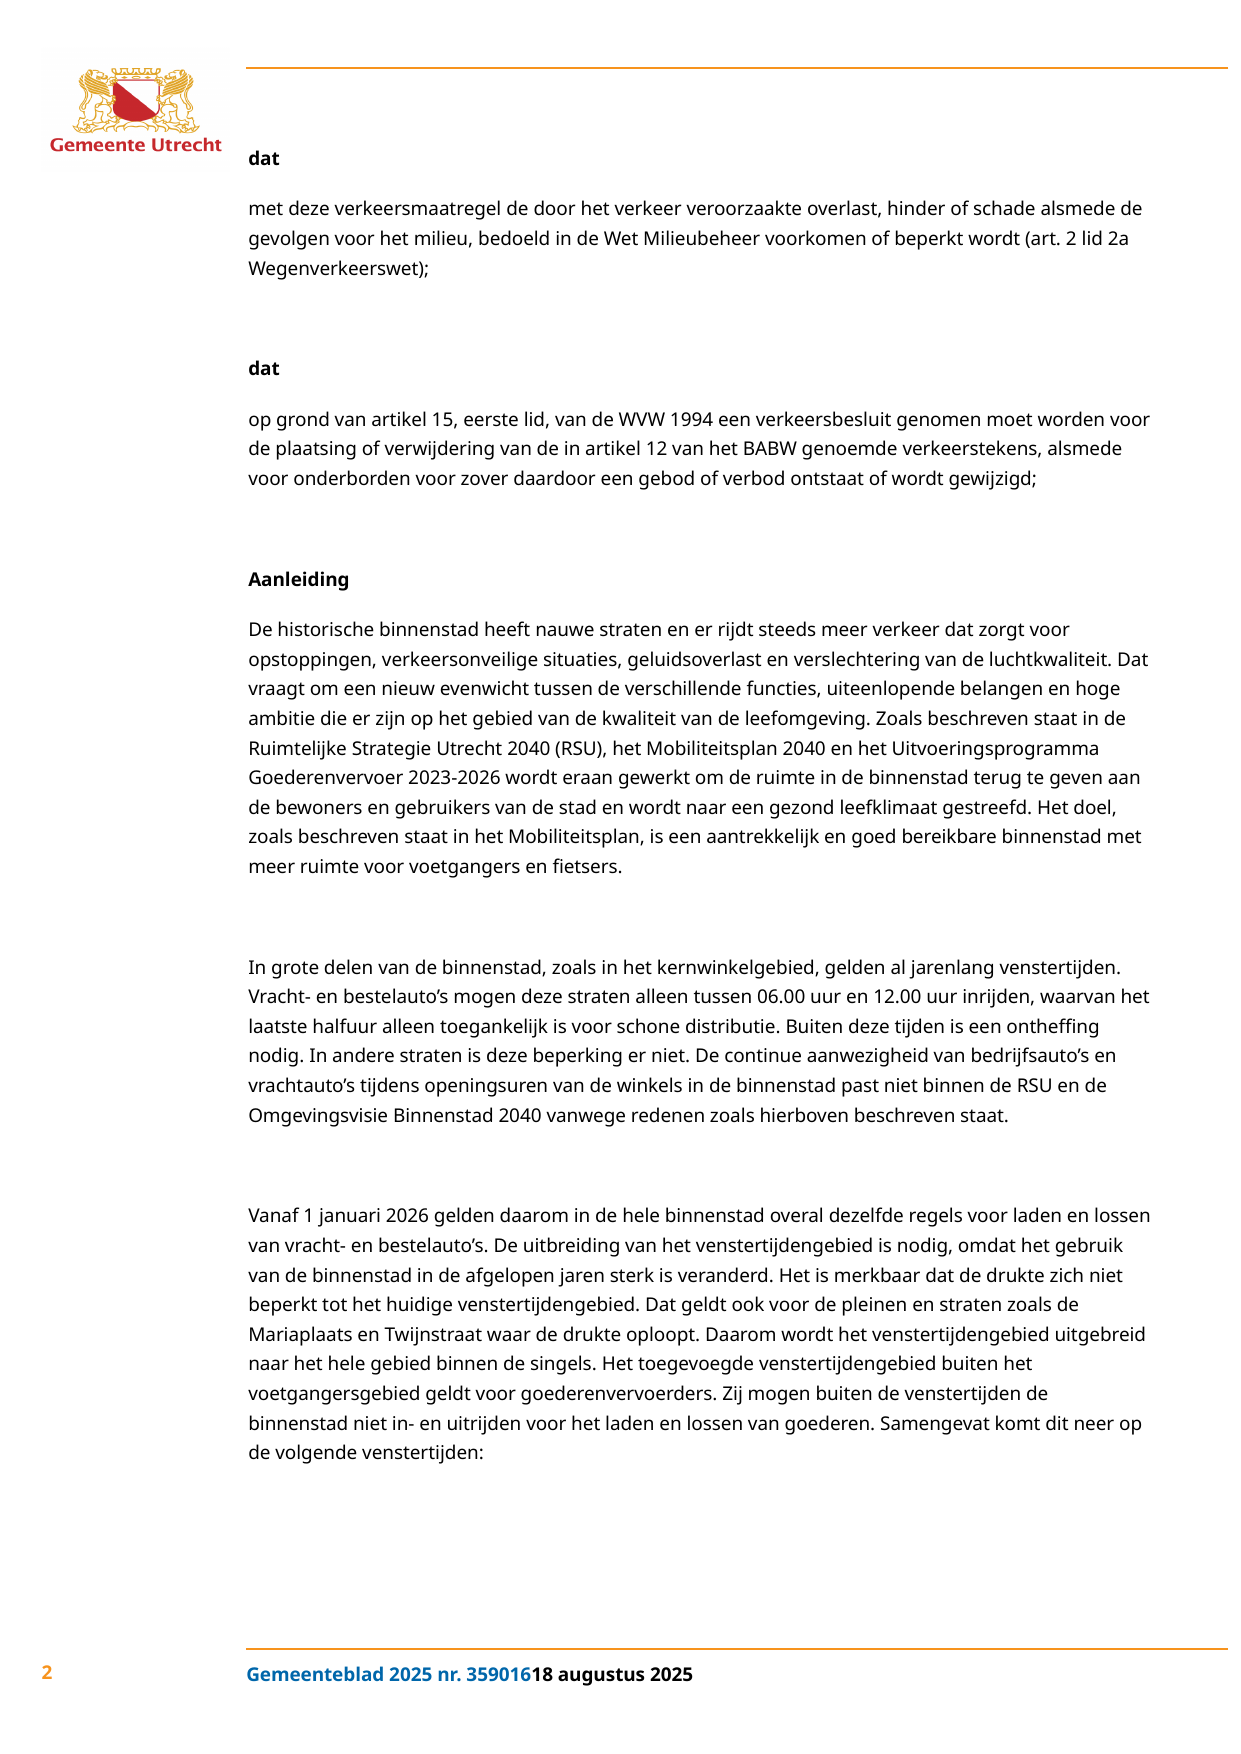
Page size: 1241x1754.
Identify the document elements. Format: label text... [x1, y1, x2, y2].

text Aanleiding [248, 566, 1152, 592]
text Vanaf 1 januari 2026 gelden daarom in de hele binnenstad overal dezelfde regels voor laden en lossen van vracht- en bestelauto’s. De uitbreiding van het venstertijdengebied is nodig, omdat het gebruik van de binnenstad in de afgelopen jaren sterk is veranderd. Het is merkbaar dat de drukte zich niet beperkt tot het huidige venstertijdengebied. Dat geldt ook voor de pleinen en straten zoals de Mariaplaats en Twijnstraat waar de drukte oploopt. Daarom wordt het venstertijdengebied uitgebreid naar het hele gebied binnen de singels. Het toegevoegde venstertijdengebied buiten het voetgangersgebied geldt voor goederenvervoerders. Zij mogen buiten de venstertijden de binnenstad niet in- en uitrijden voor het laden en lossen van goederen. Samengevat komt dit neer op de volgende venstertijden: [248, 1203, 1152, 1465]
text dat [248, 145, 1152, 171]
text dat [248, 356, 1152, 381]
text In grote delen van de binnenstad, zoals in het kernwinkelgebied, gelden al jarenlang venstertijden. Vracht- en bestelauto’s mogen deze straten alleen tussen 06.00 uur en 12.00 uur inrijden, waarvan het laatste halfuur alleen toegankelijk is voor schone distributie. Buiten deze tijden is een ontheffing nodig. In andere straten is deze beperking er niet. De continue aanwezigheid van bedrijfsauto’s en vrachtauto’s tijdens openingsuren van de winkels in de binnenstad past niet binnen de RSU en de Omgevingsvisie Binnenstad 2040 vanwege redenen zoals hierboven beschreven staat. [248, 954, 1152, 1128]
text op grond van artikel 15, eerste lid, van de WVW 1994 een verkeersbesluit genomen moet worden voor de plaatsing of verwijdering van de in artikel 12 van het BABW genoemde verkeerstekens, alsmede voor onderborden voor zover daardoor een gebod of verbod ontstaat of wordt gewijzigd; [248, 406, 1152, 491]
picture [41, 47, 231, 172]
text met deze verkeersmaatregel de door het verkeer veroorzaakte overlast, hinder of schade alsmede de gevolgen voor het milieu, bedoeld in de Wet Milieubeheer voorkomen of beperkt wordt (art. 2 lid 2a Wegenverkeerswet); [248, 196, 1152, 281]
text De historische binnenstad heeft nauwe straten en er rijdt steeds meer verkeer dat zorgt voor opstoppingen, verkeersonveilige situaties, geluidsoverlast en verslechtering van de luchtkwaliteit. Dat vraagt om een nieuw evenwicht tussen de verschillende functies, uiteenlopende belangen en hoge ambitie die er zijn op het gebied van de kwaliteit van de leefomgeving. Zoals beschreven staat in de Ruimtelijke Strategie Utrecht 2040 (RSU), het Mobiliteitsplan 2040 en het Uitvoeringsprogramma Goederenvervoer 2023-2026 wordt eraan gewerkt om de ruimte in de binnenstad terug te geven aan de bewoners en gebruikers van de stad en wordt naar een gezond leefklimaat gestreefd. Het doel, zoals beschreven staat in het Mobiliteitsplan, is een aantrekkelijk en goed bereikbare binnenstad met meer ruimte voor voetgangers en fietsers. [248, 616, 1152, 879]
